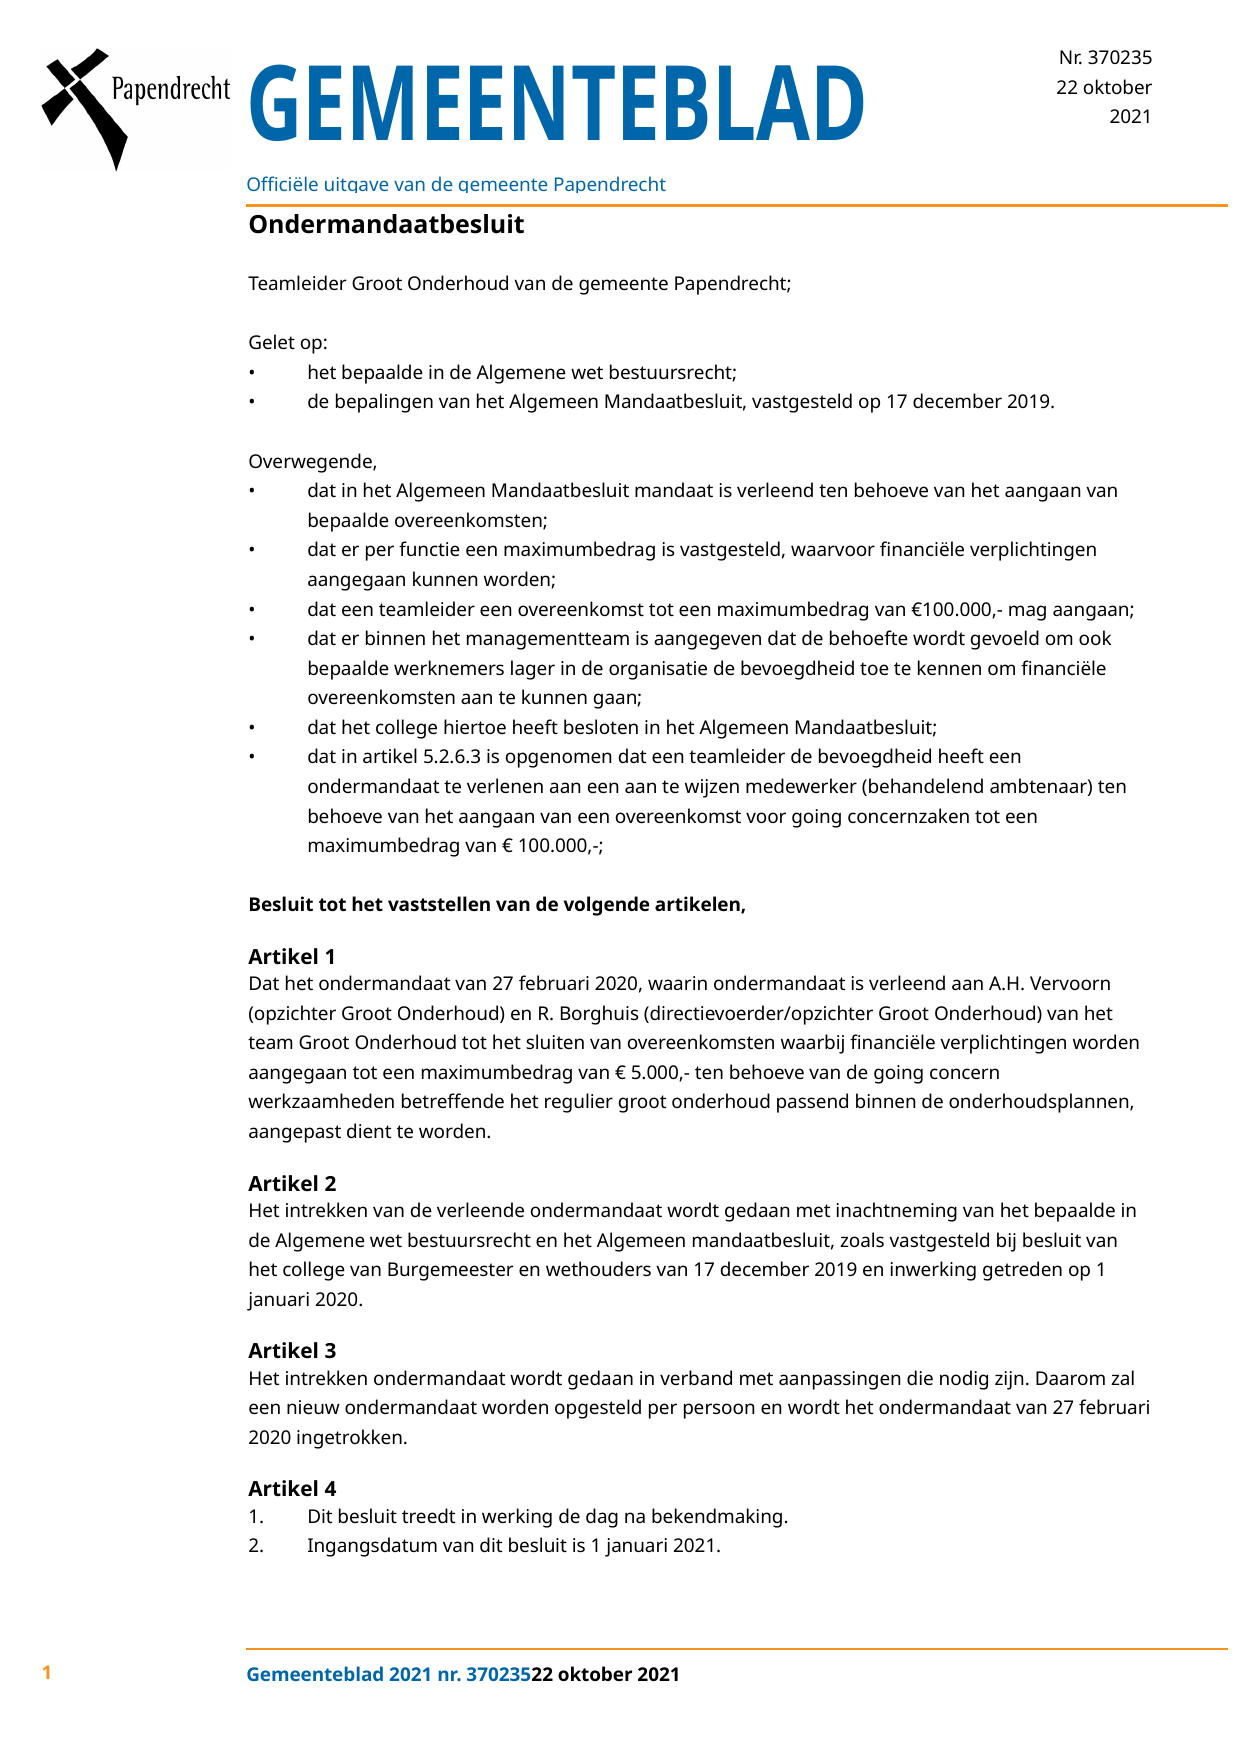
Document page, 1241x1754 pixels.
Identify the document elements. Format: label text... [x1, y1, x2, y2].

list dat een teamleider een overeenkomst tot een maximumbedrag van €100.000,- mag aangaan; [248, 596, 1152, 621]
list de bepalingen van het Algemeen Mandaatbesluit, vastgesteld op 17 december 2019. [248, 389, 1152, 414]
picture [41, 47, 231, 172]
text Overwegende, [248, 448, 1152, 473]
text Artikel 4 [248, 1474, 1152, 1503]
list dat het college hiertoe heeft besloten in het Algemeen Mandaatbesluit; [248, 714, 1152, 740]
list het bepaalde in de Algemene wet bestuursrecht; [248, 359, 1152, 385]
list Dit besluit treedt in werking de dag na bekendmaking. [248, 1503, 1152, 1528]
text Het intrekken van de verleende ondermandaat wordt gedaan met inachtneming van het bepaalde in de Algemene wet bestuursrecht en het Algemeen mandaatbesluit, zoals vastgesteld bij besluit van het college van Burgemeester en wethouders van 17 december 2019 en inwerking getreden op 1 januari 2020. [248, 1197, 1152, 1312]
list dat er binnen het managementteam is aangegeven dat de behoefte wordt gevoeld om ook bepaalde werknemers lager in de organisatie de bevoegdheid toe te kennen om financiële overeenkomsten aan te kunnen gaan; [248, 625, 1152, 710]
list Ingangsdatum van dit besluit is 1 januari 2021. [248, 1532, 1152, 1558]
list dat in het Algemeen Mandaatbesluit mandaat is verleend ten behoeve van het aangaan van bepaalde overeenkomsten; [248, 477, 1152, 533]
text Gelet op: [248, 329, 1152, 355]
text Besluit tot het vaststellen van de volgende artikelen, [248, 892, 1152, 917]
list dat in artikel 5.2.6.3 is opgenomen dat een teamleider de bevoegdheid heeft een ondermandaat te verlenen aan een aan te wijzen medewerker (behandelend ambtenaar) ten behoeve van het aangaan van een overeenkomst voor going concernzaken tot een maximumbedrag van € 100.000,-; [248, 744, 1152, 858]
text Het intrekken ondermandaat wordt gedaan in verband met aanpassingen die nodig zijn. Daarom zal een nieuw ondermandaat worden opgesteld per persoon en wordt het ondermandaat van 27 februari 2020 ingetrokken. [248, 1365, 1152, 1450]
text Ondermandaatbesluit [248, 207, 1152, 241]
text Artikel 2 [248, 1169, 1152, 1197]
text Artikel 1 [248, 942, 1152, 970]
text Dat het ondermandaat van 27 februari 2020, waarin ondermandaat is verleend aan A.H. Vervoorn (opzichter Groot Onderhoud) en R. Borghuis (directievoerder/opzichter Groot Onderhoud) van het team Groot Onderhoud tot het sluiten van overeenkomsten waarbij financiële verplichtingen worden aangegaan tot een maximumbedrag van € 5.000,- ten behoeve van de going concern werkzaamheden betreffende het regulier groot onderhoud passend binnen de onderhoudsplannen, aangepast dient te worden. [248, 970, 1152, 1144]
text Teamleider Groot Onderhoud van de gemeente Papendrecht; [248, 270, 1152, 296]
list dat er per functie een maximumbedrag is vastgesteld, waarvoor financiële verplichtingen aangegaan kunnen worden; [248, 537, 1152, 592]
text Artikel 3 [248, 1336, 1152, 1365]
